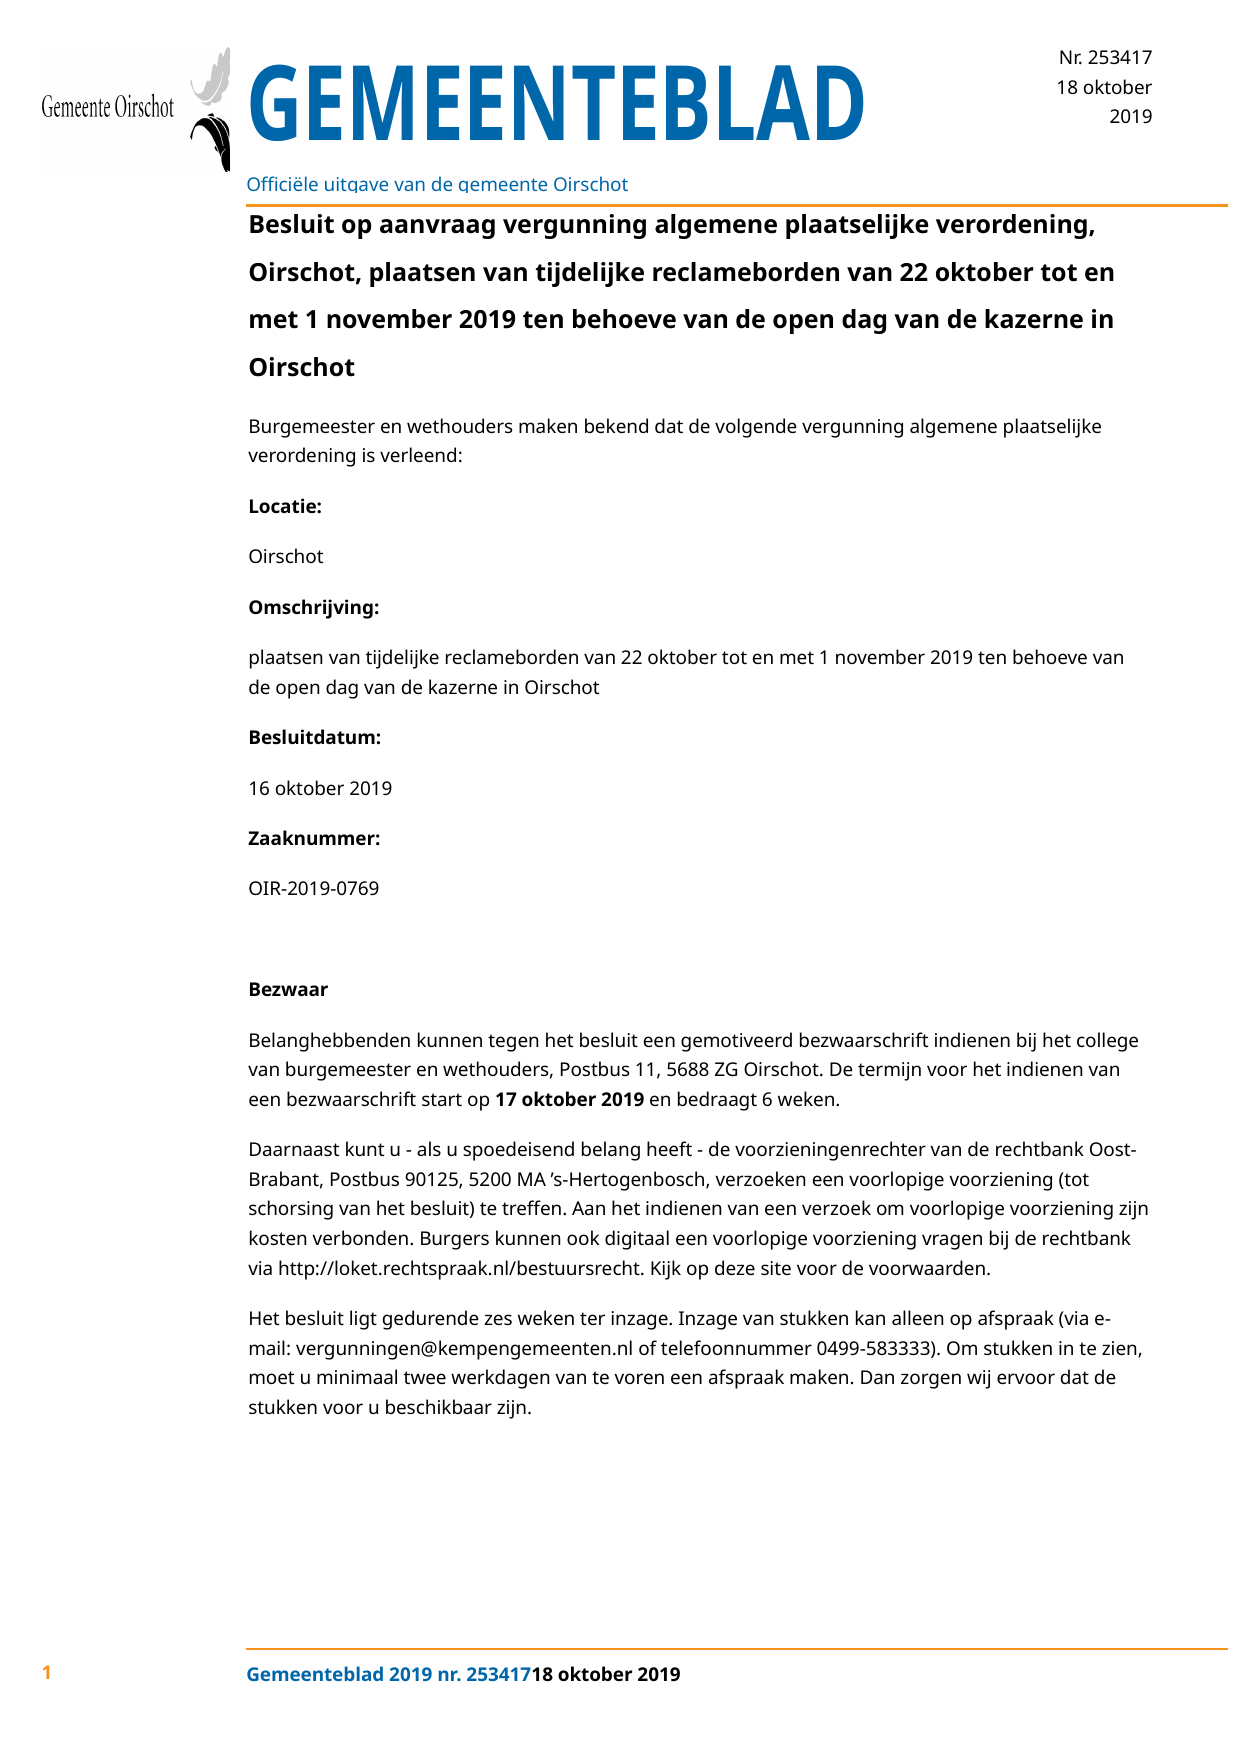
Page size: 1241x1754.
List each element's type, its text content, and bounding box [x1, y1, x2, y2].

text Het besluit ligt gedurende zes weken ter inzage. Inzage van stukken kan alleen op afspraak (via e-mail: vergunningen@kempengemeenten.nl of telefoonnummer 0499-583333). Om stukken in te zien, moet u minimaal twee werkdagen van te voren een afspraak maken. Dan zorgen wij ervoor dat de stukken voor u beschikbaar zijn. [248, 1305, 1152, 1420]
text Besluitdatum: [248, 724, 1152, 750]
text Burgemeester en wethouders maken bekend dat de volgende vergunning algemene plaatselijke verordening is verleend: [248, 413, 1152, 468]
text 16 oktober 2019 [248, 775, 1152, 801]
text Zaaknummer: [248, 825, 1152, 851]
text Omschrijving: [248, 594, 1152, 620]
text OIR-2019-0769 [248, 876, 1152, 901]
text Bezwaar [248, 976, 1152, 1002]
text Locatie: [248, 493, 1152, 519]
text Belanghebbenden kunnen tegen het besluit een gemotiveerd bezwaarschrift indienen bij het college van burgemeester en wethouders, Postbus 11, 5688 ZG Oirschot. De termijn voor het indienen van een bezwaarschrift start op 17 oktober 2019 en bedraagt 6 weken. [248, 1027, 1152, 1112]
text Oirschot [248, 543, 1152, 569]
text Daarnaast kunt u - als u spoedeisend belang heeft - de voorzieningenrechter van de rechtbank Oost-Brabant, Postbus 90125, 5200 MA ’s-Hertogenbosch, verzoeken een voorlopige voorziening (tot schorsing van het besluit) te treffen. Aan het indienen van een verzoek om voorlopige voorziening zijn kosten verbonden. Burgers kunnen ook digitaal een voorlopige voorziening vragen bij de rechtbank via http://loket.rechtspraak.nl/bestuursrecht. Kijk op deze site voor de voorwaarden. [248, 1136, 1152, 1281]
picture [41, 47, 231, 172]
text plaatsen van tijdelijke reclameborden van 22 oktober tot en met 1 november 2019 ten behoeve van de open dag van de kazerne in Oirschot [248, 644, 1152, 700]
text Besluit op aanvraag vergunning algemene plaatselijke verordening, Oirschot, plaatsen van tijdelijke reclameborden van 22 oktober tot en met 1 november 2019 ten behoeve van de open dag van de kazerne in Oirschot [248, 207, 1152, 384]
